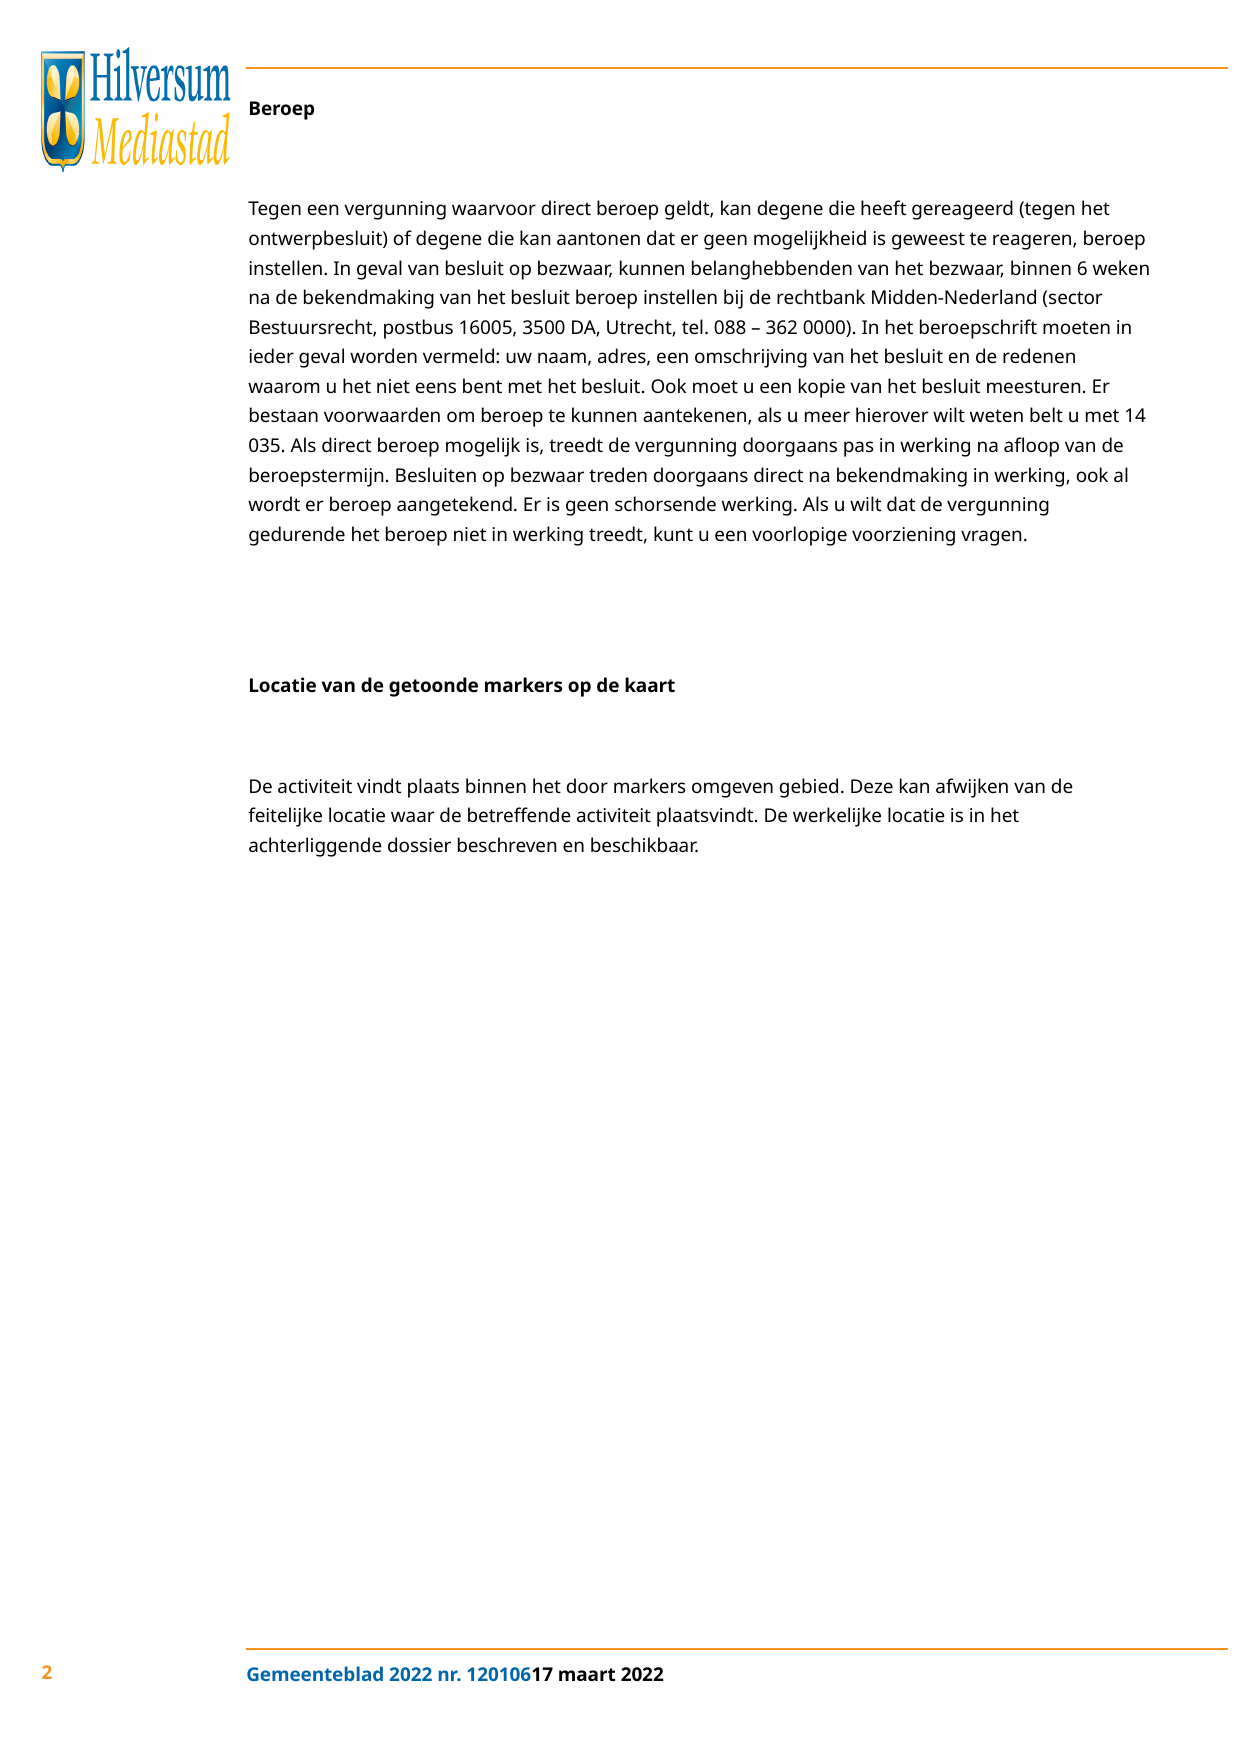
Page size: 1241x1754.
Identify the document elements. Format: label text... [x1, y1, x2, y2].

text Locatie van de getoonde markers op de kaart [248, 672, 1152, 698]
text Tegen een vergunning waarvoor direct beroep geldt, kan degene die heeft gereageerd (tegen het ontwerpbesluit) of degene die kan aantonen dat er geen mogelijkheid is geweest te reageren, beroep instellen. In geval van besluit op bezwaar, kunnen belanghebbenden van het bezwaar, binnen 6 weken na de bekendmaking van het besluit beroep instellen bij de rechtbank Midden-Nederland (sector Bestuursrecht, postbus 16005, 3500 DA, Utrecht, tel. 088 – 362 0000). In het beroepschrift moeten in ieder geval worden vermeld: uw naam, adres, een omschrijving van het besluit en de redenen waarom u het niet eens bent met het besluit. Ook moet u een kopie van het besluit meesturen. Er bestaan voorwaarden om beroep te kunnen aantekenen, als u meer hierover wilt weten belt u met 14 035. Als direct beroep mogelijk is, treedt de vergunning doorgaans pas in werking na afloop van de beroepstermijn. Besluiten op bezwaar treden doorgaans direct na bekendmaking in werking, ook al wordt er beroep aangetekend. Er is geen schorsende werking. Als u wilt dat de vergunning gedurende het beroep niet in werking treedt, kunt u een voorlopige voorziening vragen. [248, 196, 1152, 547]
text De activiteit vindt plaats binnen het door markers omgeven gebied. Deze kan afwijken van de feitelijke locatie waar de betreffende activiteit plaatsvindt. De werkelijke locatie is in het achterliggende dossier beschreven en beschikbaar. [248, 773, 1152, 858]
picture [41, 47, 231, 172]
text Beroep [248, 95, 1152, 121]
